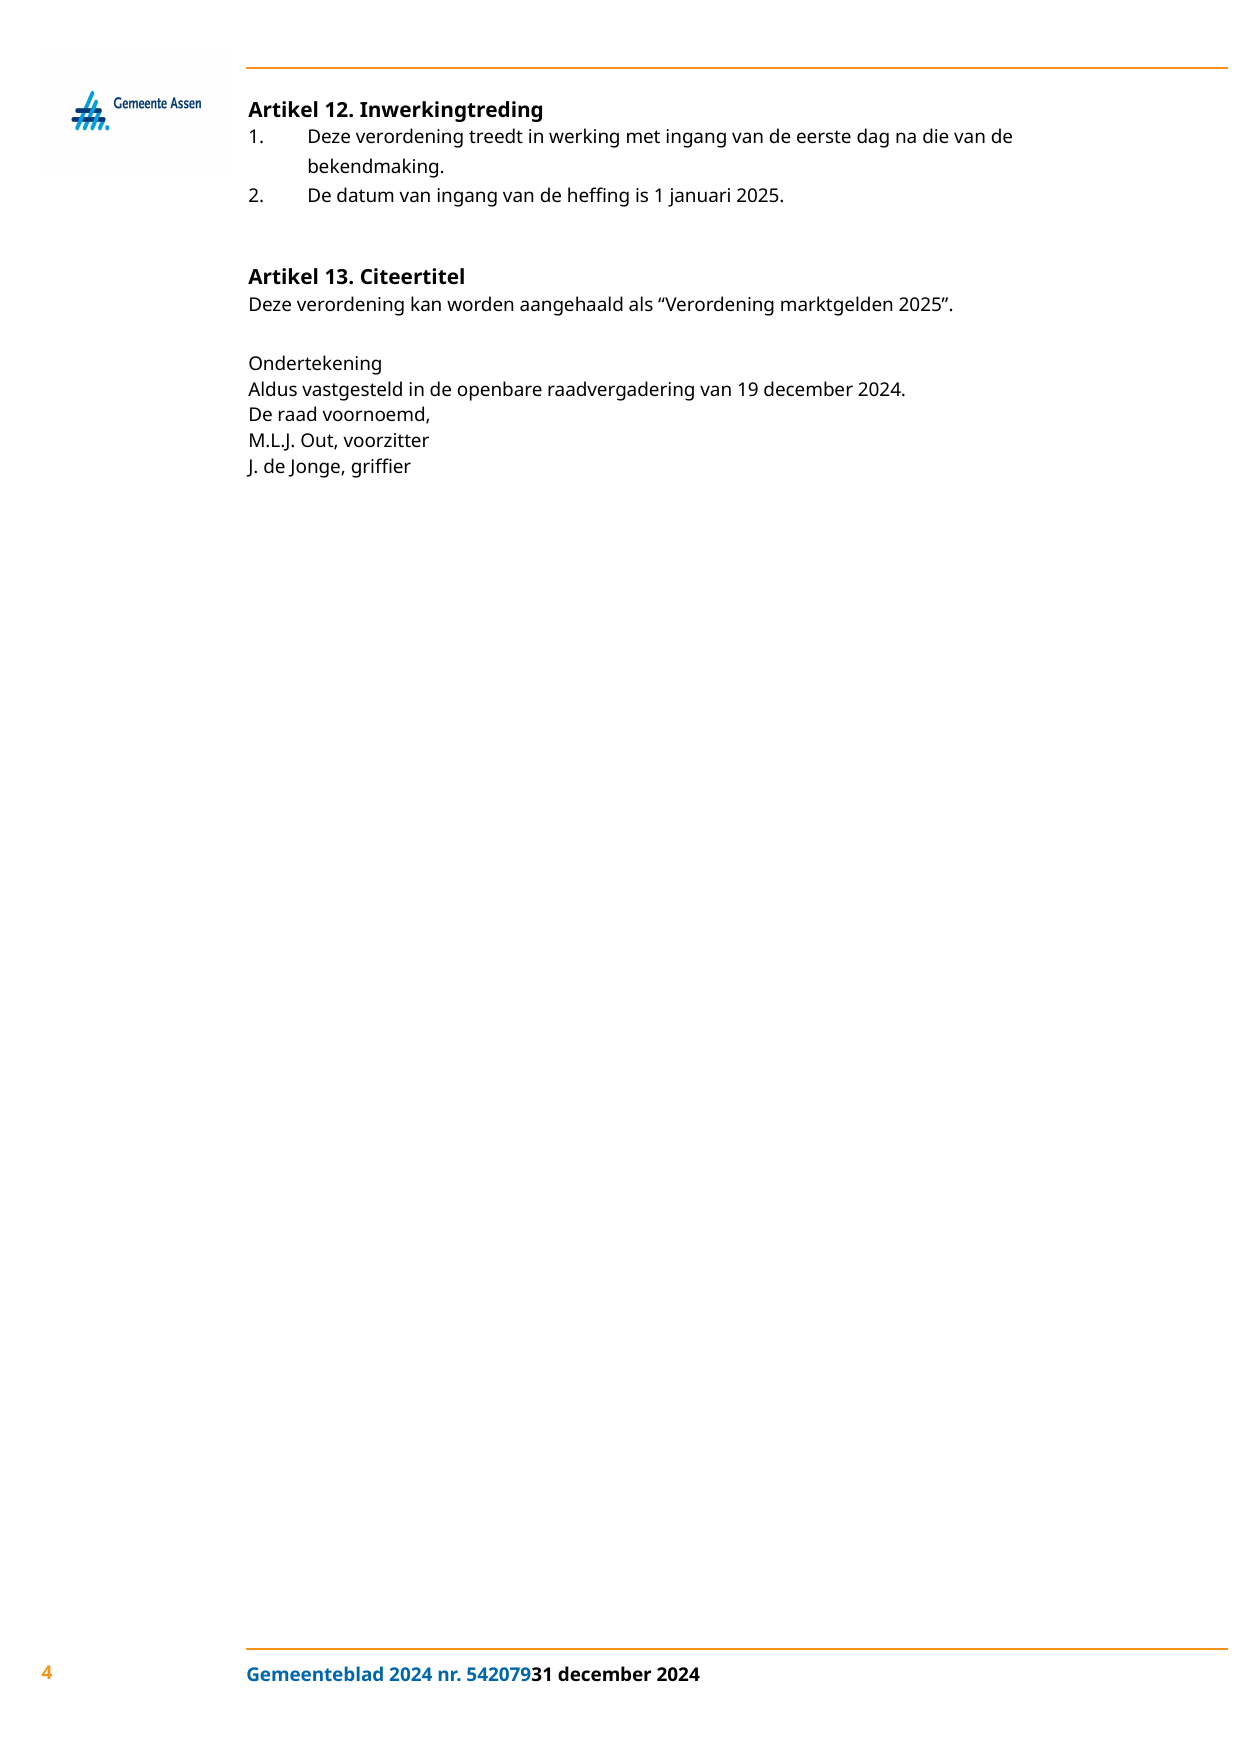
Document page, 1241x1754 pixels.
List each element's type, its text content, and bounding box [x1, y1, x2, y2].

text Ondertekening [248, 350, 1152, 376]
text M.L.J. Out, voorzitter [248, 427, 1152, 453]
text Artikel 13. Citeertitel [248, 262, 1152, 291]
list Deze verordening treedt in werking met ingang van de eerste dag na die van de bekendmaking. [248, 123, 1152, 178]
list De datum van ingang van de heffing is 1 januari 2025. [248, 182, 1152, 208]
text Deze verordening kan worden aangehaald als “Verordening marktgelden 2025”. [248, 291, 1152, 317]
text J. de Jonge, griffier [248, 453, 1152, 479]
text Artikel 12. Inwerkingtreding [248, 95, 1152, 123]
text De raad voornoemd, [248, 401, 1152, 427]
picture [41, 47, 231, 172]
text Aldus vastgesteld in de openbare raadvergadering van 19 december 2024. [248, 376, 1152, 401]
